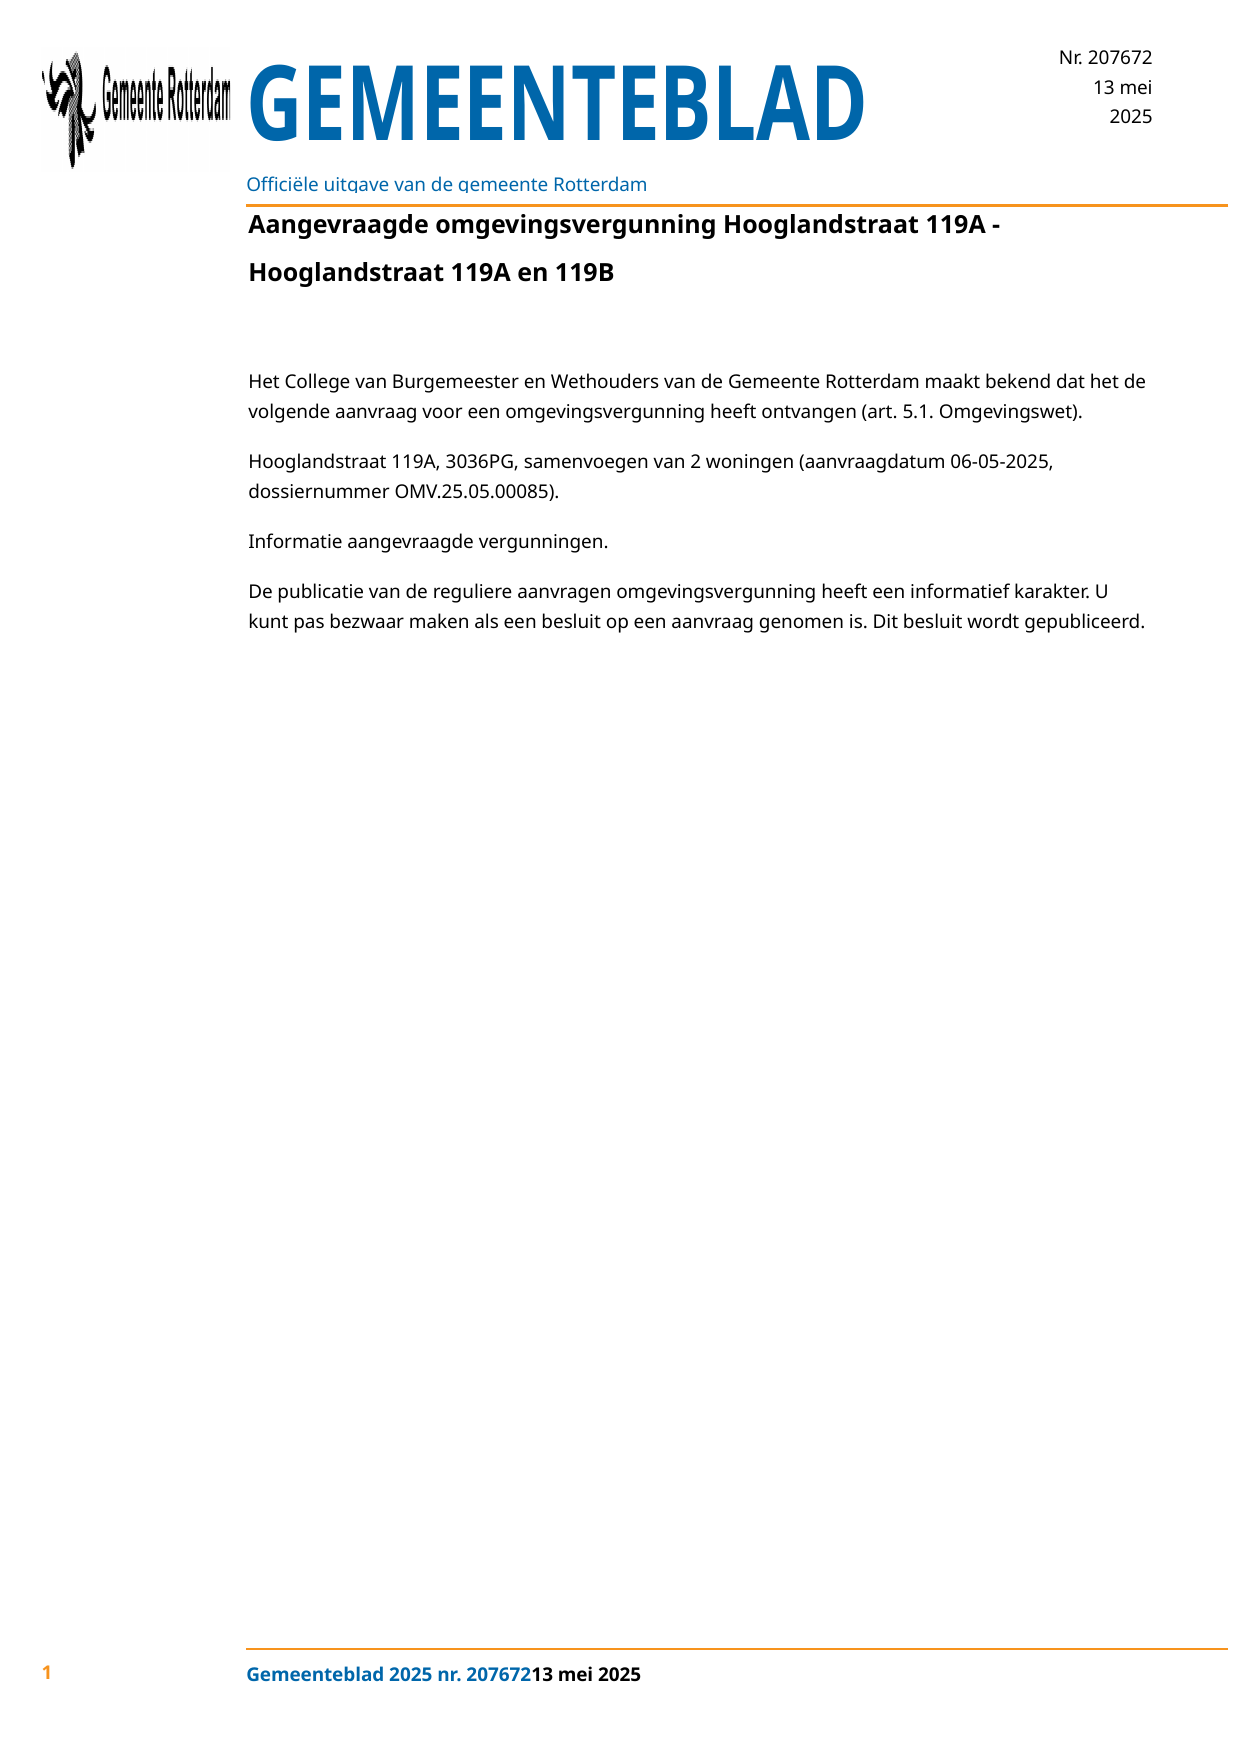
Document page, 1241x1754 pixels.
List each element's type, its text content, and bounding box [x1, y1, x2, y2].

picture [41, 47, 231, 172]
text Het College van Burgemeester en Wethouders van de Gemeente Rotterdam maakt bekend dat het de volgende aanvraag voor een omgevingsvergunning heeft ontvangen (art. 5.1. Omgevingswet). [248, 368, 1152, 424]
text Aangevraagde omgevingsvergunning Hooglandstraat 119A - Hooglandstraat 119A en 119B [248, 207, 1152, 288]
text Hooglandstraat 119A, 3036PG, samenvoegen van 2 woningen (aanvraagdatum 06-05-2025, dossiernummer OMV.25.05.00085). [248, 448, 1152, 504]
text De publicatie van de reguliere aanvragen omgevingsvergunning heeft een informatief karakter. U kunt pas bezwaar maken als een besluit op een aanvraag genomen is. Dit besluit wordt gepubliceerd. [248, 579, 1152, 634]
text Informatie aangevraagde vergunningen. [248, 528, 1152, 554]
